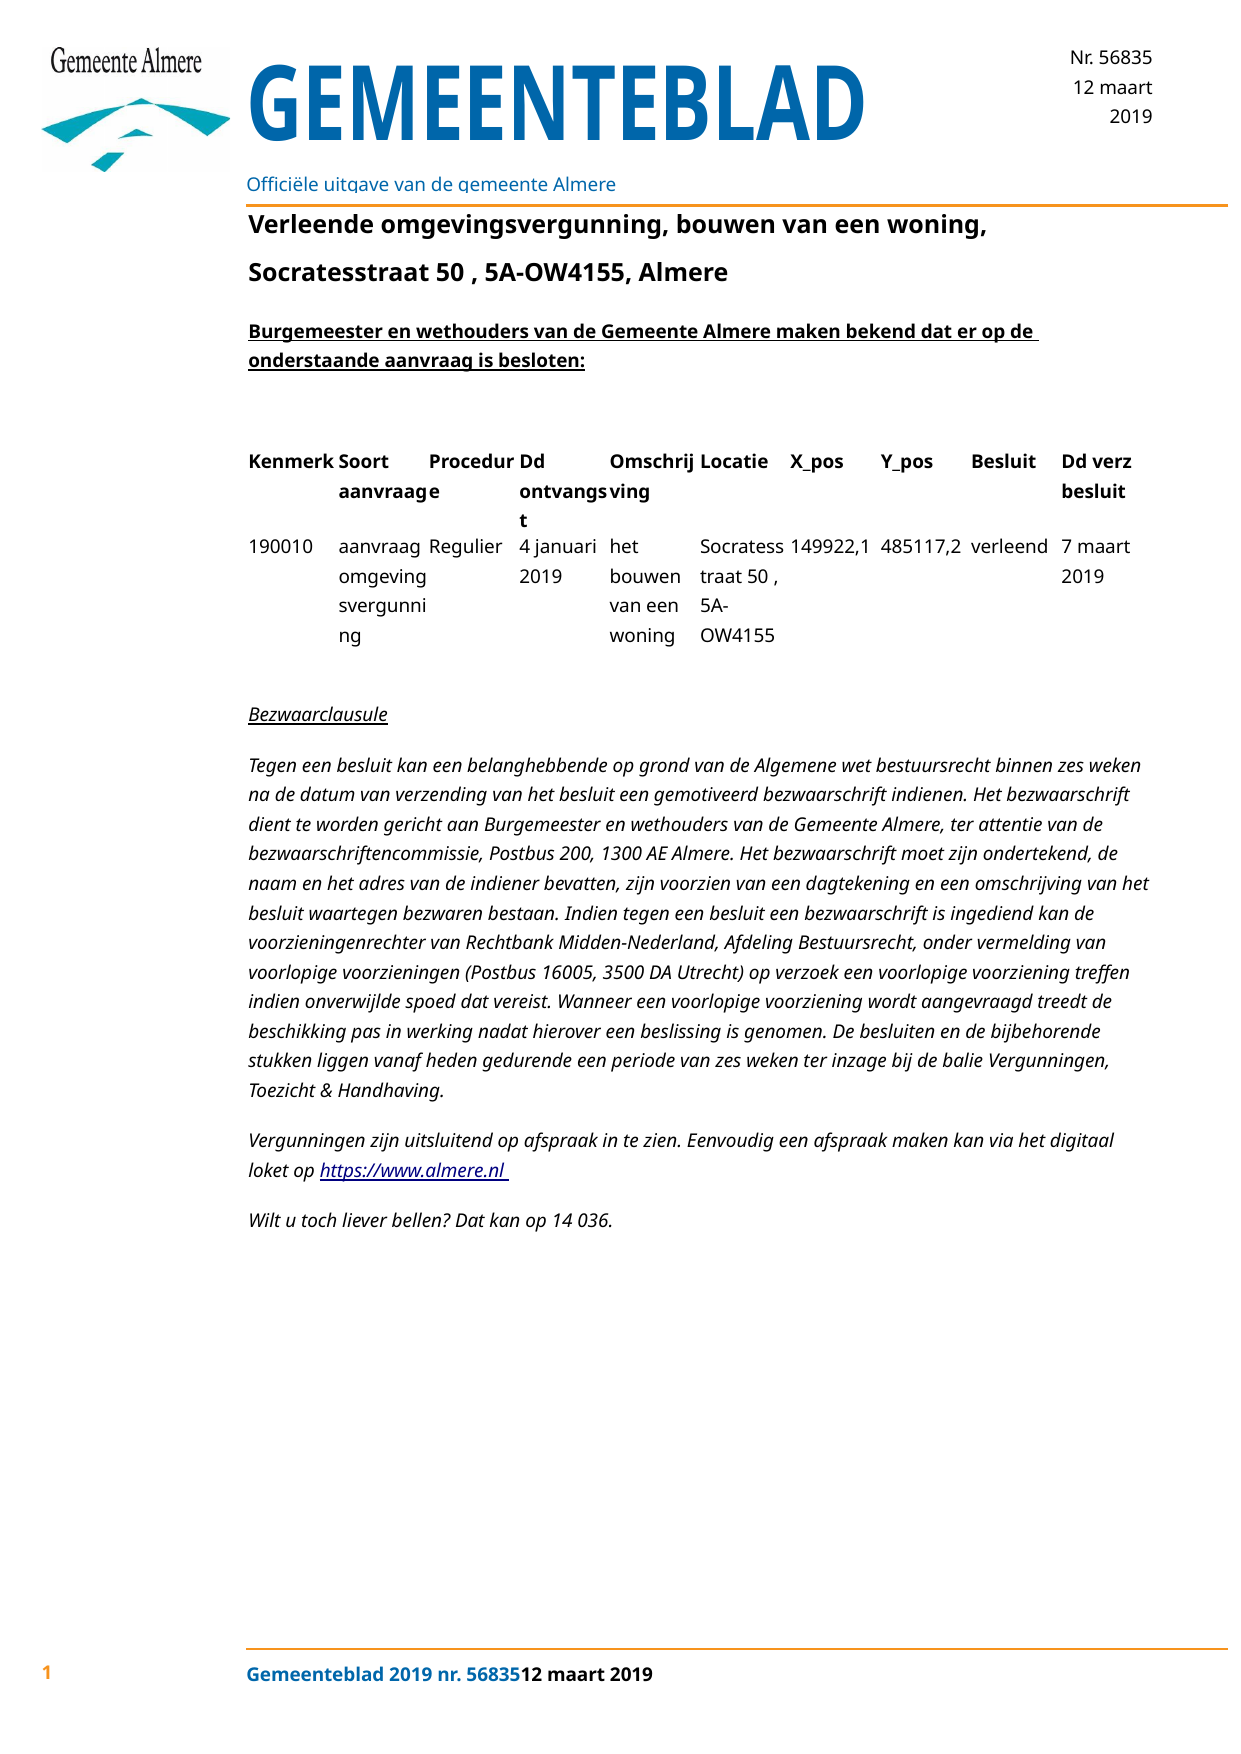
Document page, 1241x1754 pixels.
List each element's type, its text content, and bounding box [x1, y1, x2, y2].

table_header Besluit [971, 449, 1061, 533]
picture [41, 47, 231, 172]
table_header Dd verz besluit [1061, 449, 1152, 533]
text Verleende omgevingsvergunning, bouwen van een woning, Socratesstraat 50 , 5A-OW4155, Almere [248, 207, 1152, 288]
table_cell 4 januari 2019 [519, 533, 609, 648]
table_cell 149922,1 [790, 533, 881, 648]
table_cell Regulier [429, 533, 519, 648]
text Wilt u toch liever bellen? Dat kan op 14 036. [248, 1208, 1152, 1233]
text Vergunningen zijn uitsluitend op afspraak in te zien. Eenvoudig een afspraak maken kan via het digitaal loket op https://www.almere.nl [248, 1128, 1152, 1183]
table_cell verleend [971, 533, 1061, 648]
table_cell het bouwen van een woning [609, 533, 700, 648]
table_header Procedure [429, 449, 519, 533]
table_cell 190010 [248, 533, 338, 648]
table_header Y_pos [881, 449, 971, 533]
table_header Soort aanvraag [338, 449, 429, 533]
table_header Dd ontvangst [519, 449, 609, 533]
table_cell Socratesstraat 50 , 5A-OW4155 [700, 533, 790, 648]
table_header X_pos [790, 449, 881, 533]
table_header Locatie [700, 449, 790, 533]
text Tegen een besluit kan een belanghebbende op grond van de Algemene wet bestuursrecht binnen zes weken na de datum van verzending van het besluit een gemotiveerd bezwaarschrift indienen. Het bezwaarschrift dient te worden gericht aan Burgemeester en wethouders van de Gemeente Almere, ter attentie van de bezwaarschriftencommissie, Postbus 200, 1300 AE Almere. Het bezwaarschrift moet zijn ondertekend, de naam en het adres van de indiener bevatten, zijn voorzien van een dagtekening en een omschrijving van het besluit waartegen bezwaren bestaan. Indien tegen een besluit een bezwaarschrift is ingediend kan de voorzieningenrechter van Rechtbank Midden-Nederland, Afdeling Bestuursrecht, onder vermelding van voorlopige voorzieningen (Postbus 16005, 3500 DA Utrecht) op verzoek een voorlopige voorziening treffen indien onverwijlde spoed dat vereist. Wanneer een voorlopige voorziening wordt aangevraagd treedt de beschikking pas in werking nadat hierover een beslissing is genomen. De besluiten en de bijbehorende stukken liggen vanaf heden gedurende een periode van zes weken ter inzage bij de balie Vergunningen, Toezicht & Handhaving. [248, 752, 1152, 1103]
table_cell 7 maart 2019 [1061, 533, 1152, 648]
table_header Omschrijving [609, 449, 700, 533]
table_cell aanvraag omgevingsvergunning [338, 533, 429, 648]
text Bezwaarclausule [248, 701, 1152, 727]
table_header Kenmerk [248, 449, 338, 533]
table_cell 485117,2 [881, 533, 971, 648]
text Burgemeester en wethouders van de Gemeente Almere maken bekend dat er op de onderstaande aanvraag is besloten: [248, 318, 1152, 373]
